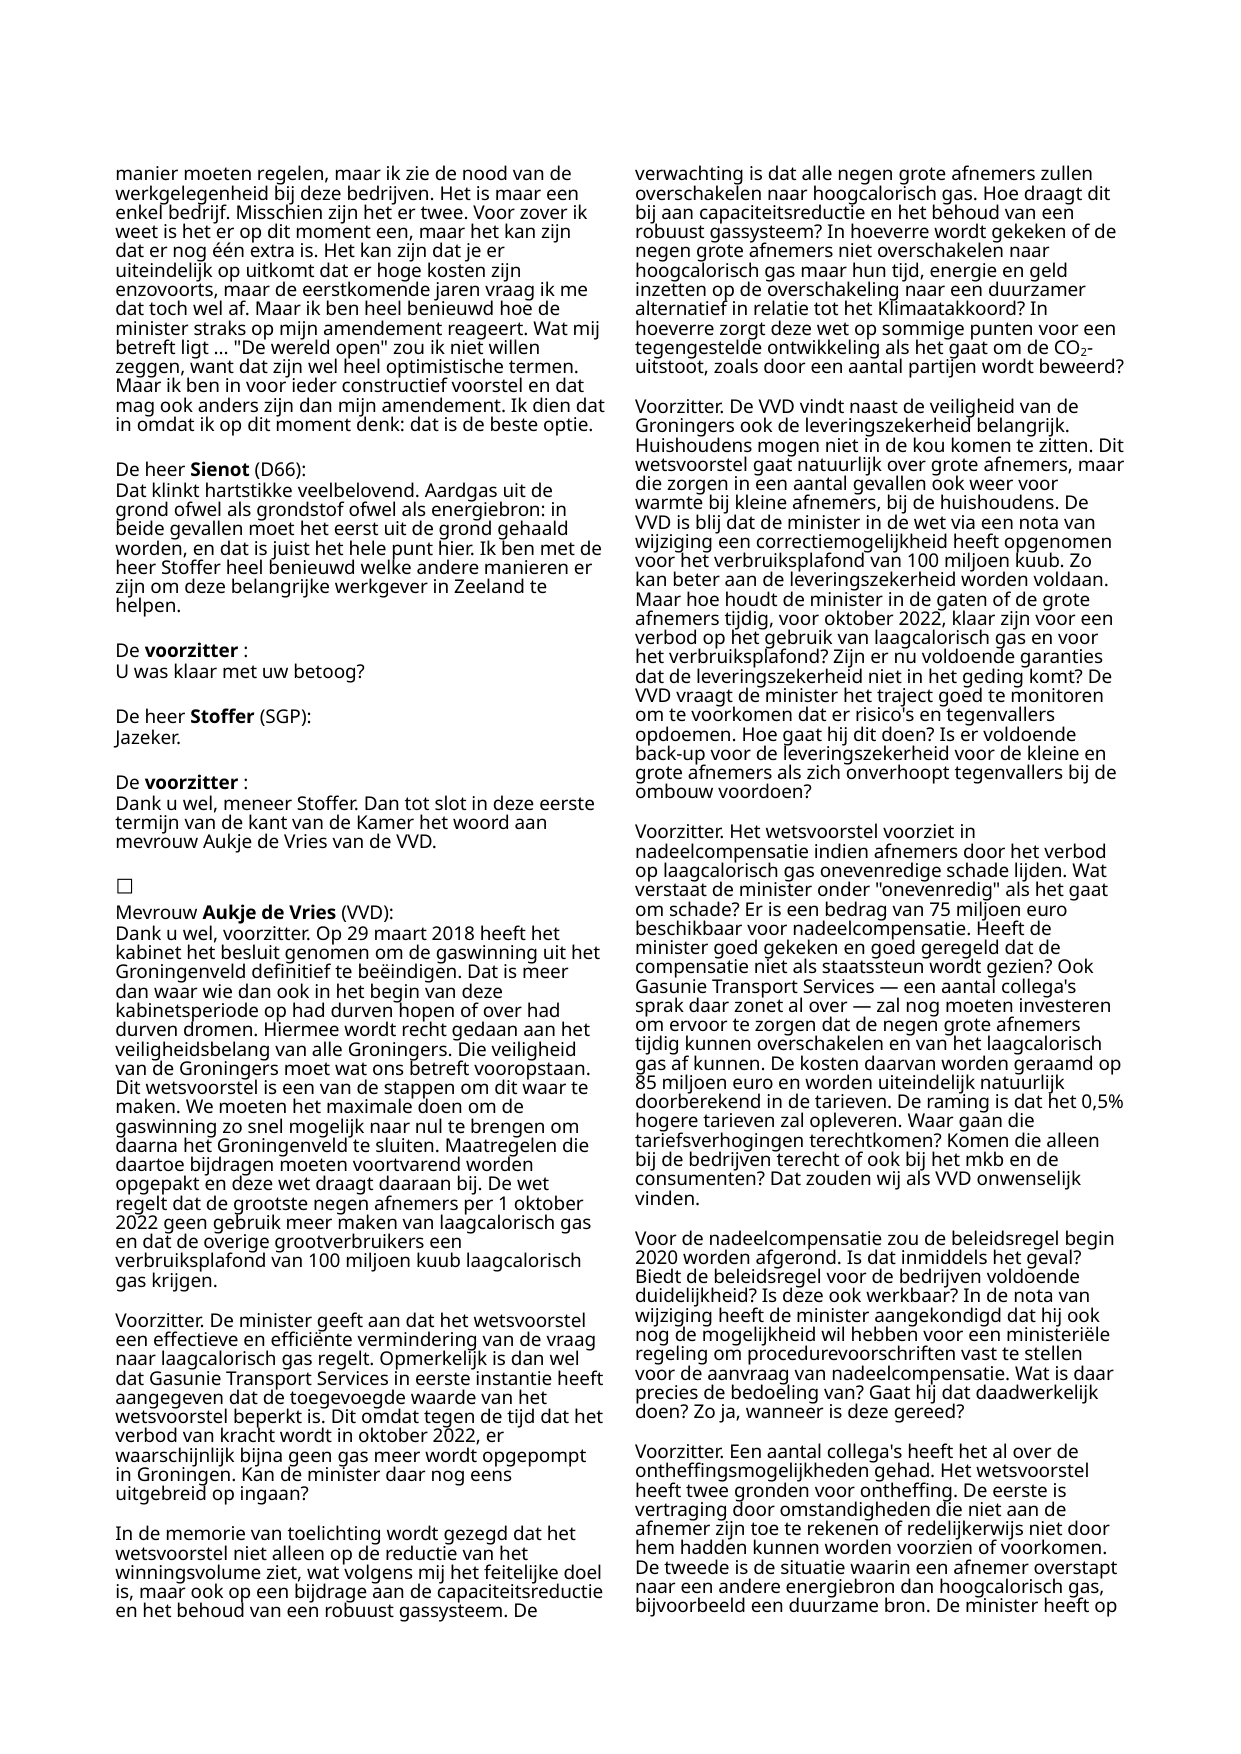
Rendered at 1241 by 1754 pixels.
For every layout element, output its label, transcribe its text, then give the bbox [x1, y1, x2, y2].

text De heer Stoffer (SGP): [115, 703, 605, 729]
text Jazeker. [115, 729, 605, 748]
text De heer Sienot (D66): [115, 456, 605, 482]
text Voor de nadeelcompensatie zou de beleidsregel begin 2020 worden afgerond. Is dat inmiddels het geval? Biedt de beleidsregel voor de bedrijven voldoende duidelijkheid? Is deze ook werkbaar? In de nota van wijziging heeft de minister aangekondigd dat hij ook nog de mogelijkheid wil hebben voor een ministeriële regeling om procedurevoorschriften vast te stellen voor de aanvraag van nadeelcompensatie. Wat is daar precies de bedoeling van? Gaat hij dat daadwerkelijk doen? Zo ja, wanneer is deze gereed? [635, 1229, 1125, 1422]
text verwachting is dat alle negen grote afnemers zullen overschakelen naar hoogcalorisch gas. Hoe draagt dit bij aan capaciteitsreductie en het behoud van een robuust gassysteem? In hoeverre wordt gekeken of de negen grote afnemers niet overschakelen naar hoogcalorisch gas maar hun tijd, energie en geld inzetten op de overschakeling naar een duurzamer alternatief in relatie tot het Klimaatakkoord? In hoeverre zorgt deze wet op sommige punten voor een tegengestelde ontwikkeling als het gaat om de CO2-uitstoot, zoals door een aantal partijen wordt beweerd? [635, 165, 1125, 377]
text U was klaar met uw betoog? [115, 663, 605, 682]
text Dank u wel, meneer Stoffer. Dan tot slot in deze eerste termijn van de kant van de Kamer het woord aan mevrouw Aukje de Vries van de VVD. [115, 795, 605, 853]
text De voorzitter : [115, 769, 605, 795]
text Voorzitter. De VVD vindt naast de veiligheid van de Groningers ook de leveringszekerheid belangrijk. Huishoudens mogen niet in de kou komen te zitten. Dit wetsvoorstel gaat natuurlijk over grote afnemers, maar die zorgen in een aantal gevallen ook weer voor warmte bij kleine afnemers, bij de huishoudens. De VVD is blij dat de minister in de wet via een nota van wijziging een correctiemogelijkheid heeft opgenomen voor het verbruiksplafond van 100 miljoen kuub. Zo kan beter aan de leveringszekerheid worden voldaan. Maar hoe houdt de minister in de gaten of de grote afnemers tijdig, voor oktober 2022, klaar zijn voor een verbod op het gebruik van laagcalorisch gas en voor het verbruiksplafond? Zijn er nu voldoende garanties dat de leveringszekerheid niet in het geding komt? De VVD vraagt de minister het traject goed te monitoren om te voorkomen dat er risico's en tegenvallers opdoemen. Hoe gaat hij dit doen? Is er voldoende back-up voor de leveringszekerheid voor de kleine en grote afnemers als zich onverhoopt tegenvallers bij de ombouw voordoen? [635, 398, 1125, 803]
text manier moeten regelen, maar ik zie de nood van de werkgelegenheid bij deze bedrijven. Het is maar een enkel bedrijf. Misschien zijn het er twee. Voor zover ik weet is het er op dit moment een, maar het kan zijn dat er nog één extra is. Het kan zijn dat je er uiteindelijk op uitkomt dat er hoge kosten zijn enzovoorts, maar de eerstkomende jaren vraag ik me dat toch wel af. Maar ik ben heel benieuwd hoe de minister straks op mijn amendement reageert. Wat mij betreft ligt ... "De wereld open" zou ik niet willen zeggen, want dat zijn wel heel optimistische termen. Maar ik ben in voor ieder constructief voorstel en dat mag ook anders zijn dan mijn amendement. Ik dien dat in omdat ik op dit moment denk: dat is de beste optie. [115, 165, 605, 435]
text Voorzitter. Het wetsvoorstel voorziet in nadeelcompensatie indien afnemers door het verbod op laagcalorisch gas onevenredige schade lijden. Wat verstaat de minister onder "onevenredig" als het gaat om schade? Er is een bedrag van 75 miljoen euro beschikbaar voor nadeelcompensatie. Heeft de minister goed gekeken en goed geregeld dat de compensatie niet als staatssteun wordt gezien? Ook Gasunie Transport Services — een aantal collega's sprak daar zonet al over — zal nog moeten investeren om ervoor te zorgen dat de negen grote afnemers tijdig kunnen overschakelen en van het laagcalorisch gas af kunnen. De kosten daarvan worden geraamd op 85 miljoen euro en worden uiteindelijk natuurlijk doorberekend in de tarieven. De raming is dat het 0,5% hogere tarieven zal opleveren. Waar gaan die tariefsverhogingen terechtkomen? Komen die alleen bij de bedrijven terecht of ook bij het mkb en de consumenten? Dat zouden wij als VVD onwenselijk vinden. [635, 823, 1125, 1209]
text In de memorie van toelichting wordt gezegd dat het wetsvoorstel niet alleen op de reductie van het winningsvolume ziet, wat volgens mij het feitelijke doel is, maar ook op een bijdrage aan de capaciteitsreductie en het behoud van een robuust gassysteem. De [115, 1525, 605, 1622]
text Dat klinkt hartstikke veelbelovend. Aardgas uit de grond ofwel als grondstof ofwel als energiebron: in beide gevallen moet het eerst uit de grond gehaald worden, en dat is juist het hele punt hier. Ik ben met de heer Stoffer heel benieuwd welke andere manieren er zijn om deze belangrijke werkgever in Zeeland te helpen. [115, 482, 605, 617]
text Voorzitter. De minister geeft aan dat het wetsvoorstel een effectieve en efficiënte vermindering van de vraag naar laagcalorisch gas regelt. Opmerkelijk is dan wel dat Gasunie Transport Services in eerste instantie heeft aangegeven dat de toegevoegde waarde van het wetsvoorstel beperkt is. Dit omdat tegen de tijd dat het verbod van kracht wordt in oktober 2022, er waarschijnlijk bijna geen gas meer wordt opgepompt in Groningen. Kan de minister daar nog eens uitgebreid op ingaan? [115, 1312, 605, 1504]
text ⬜ [115, 873, 605, 899]
text Voorzitter. Een aantal collega's heeft het al over de ontheffingsmogelijkheden gehad. Het wetsvoorstel heeft twee gronden voor ontheffing. De eerste is vertraging door omstandigheden die niet aan de afnemer zijn toe te rekenen of redelijkerwijs niet door hem hadden kunnen worden voorzien of voorkomen. De tweede is de situatie waarin een afnemer overstapt naar een andere energiebron dan hoogcalorisch gas, bijvoorbeeld een duurzame bron. De minister heeft op [635, 1443, 1125, 1616]
text Mevrouw Aukje de Vries (VVD): [115, 899, 605, 925]
text De voorzitter : [115, 637, 605, 663]
text Dank u wel, voorzitter. Op 29 maart 2018 heeft het kabinet het besluit genomen om de gaswinning uit het Groningenveld definitief te beëindigen. Dat is meer dan waar wie dan ook in het begin van deze kabinetsperiode op had durven hopen of over had durven dromen. Hiermee wordt recht gedaan aan het veiligheidsbelang van alle Groningers. Die veiligheid van de Groningers moet wat ons betreft vooropstaan. Dit wetsvoorstel is een van de stappen om dit waar te maken. We moeten het maximale doen om de gaswinning zo snel mogelijk naar nul te brengen om daarna het Groningenveld te sluiten. Maatregelen die daartoe bijdragen moeten voortvarend worden opgepakt en deze wet draagt daaraan bij. De wet regelt dat de grootste negen afnemers per 1 oktober 2022 geen gebruik meer maken van laagcalorisch gas en dat de overige grootverbruikers een verbruiksplafond van 100 miljoen kuub laagcalorisch gas krijgen. [115, 925, 605, 1291]
